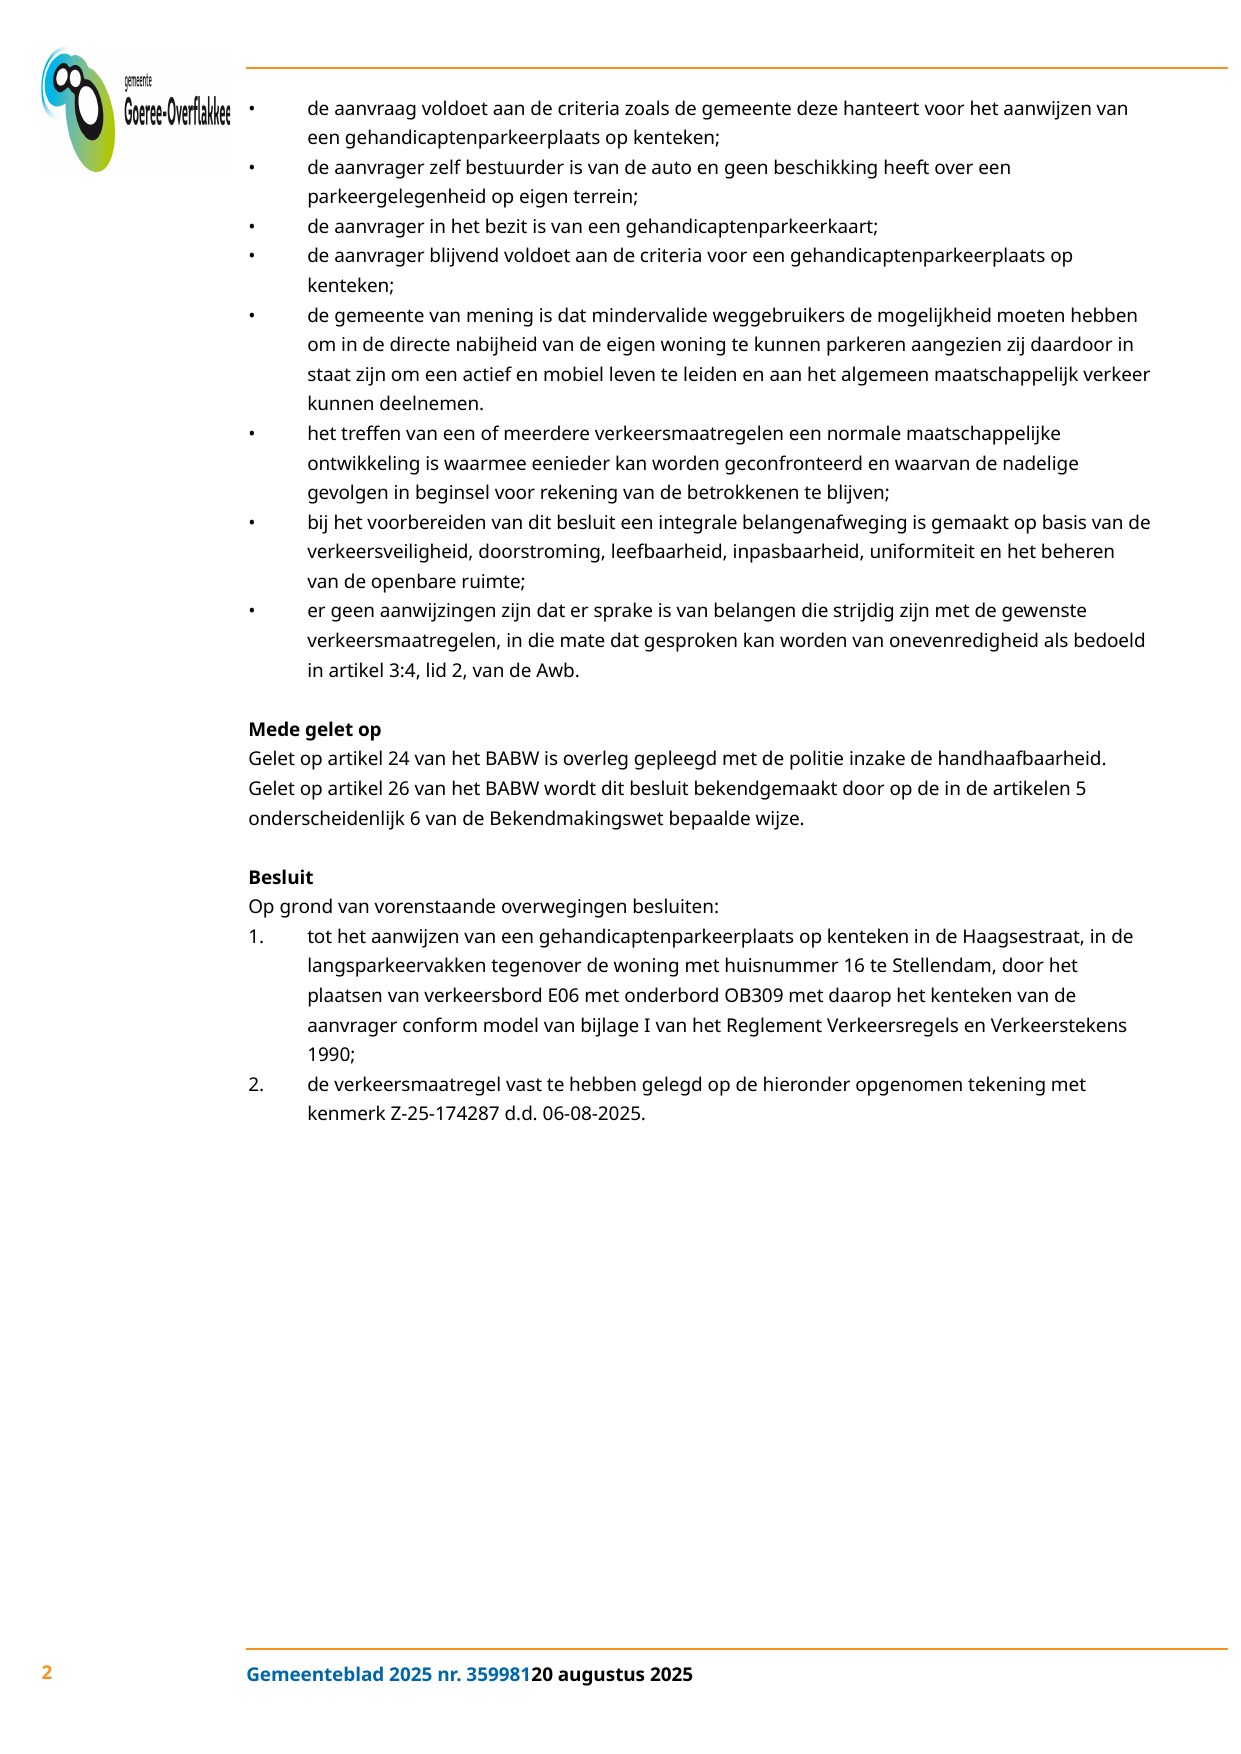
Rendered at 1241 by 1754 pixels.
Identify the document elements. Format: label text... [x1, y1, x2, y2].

list de verkeersmaatregel vast te hebben gelegd op de hieronder opgenomen tekening met kenmerk Z-25-174287 d.d. 06-08-2025. [248, 1071, 1152, 1126]
text Gelet op artikel 24 van het BABW is overleg gepleegd met de politie inzake de handhaafbaarheid. [248, 746, 1152, 771]
list de aanvrager blijvend voldoet aan de criteria voor een gehandicaptenparkeerplaats op kenteken; [248, 243, 1152, 298]
list er geen aanwijzingen zijn dat er sprake is van belangen die strijdig zijn met de gewenste verkeersmaatregelen, in die mate dat gesproken kan worden van onevenredigheid als bedoeld in artikel 3:4, lid 2, van de Awb. [248, 598, 1152, 683]
text Besluit [248, 864, 1152, 890]
list de gemeente van mening is dat mindervalide weggebruikers de mogelijkheid moeten hebben om in de directe nabijheid van de eigen woning te kunnen parkeren aangezien zij daardoor in staat zijn om een actief en mobiel leven te leiden en aan het algemeen maatschappelijk verkeer kunnen deelnemen. [248, 302, 1152, 416]
text Gelet op artikel 26 van het BABW wordt dit besluit bekendgemaakt door op de in de artikelen 5 onderscheidenlijk 6 van de Bekendmakingswet bepaalde wijze. [248, 775, 1152, 831]
list tot het aanwijzen van een gehandicaptenparkeerplaats op kenteken in de Haagsestraat, in de langsparkeervakken tegenover de woning met huisnummer 16 te Stellendam, door het plaatsen van verkeersbord E06 met onderbord OB309 met daarop het kenteken van de aanvrager conform model van bijlage I van het Reglement Verkeersregels en Verkeerstekens 1990; [248, 923, 1152, 1067]
text Mede gelet op [248, 716, 1152, 742]
list de aanvrager in het bezit is van een gehandicaptenparkeerkaart; [248, 213, 1152, 239]
list de aanvraag voldoet aan de criteria zoals de gemeente deze hanteert voor het aanwijzen van een gehandicaptenparkeerplaats op kenteken; [248, 95, 1152, 150]
text Op grond van vorenstaande overwegingen besluiten: [248, 893, 1152, 919]
list het treffen van een of meerdere verkeersmaatregelen een normale maatschappelijke ontwikkeling is waarmee eenieder kan worden geconfronteerd en waarvan de nadelige gevolgen in beginsel voor rekening van de betrokkenen te blijven; [248, 420, 1152, 505]
picture [41, 47, 231, 172]
list de aanvrager zelf bestuurder is van de auto en geen beschikking heeft over een parkeergelegenheid op eigen terrein; [248, 154, 1152, 209]
list bij het voorbereiden van dit besluit een integrale belangenafweging is gemaakt op basis van de verkeersveiligheid, doorstroming, leefbaarheid, inpasbaarheid, uniformiteit en het beheren van de openbare ruimte; [248, 509, 1152, 594]
